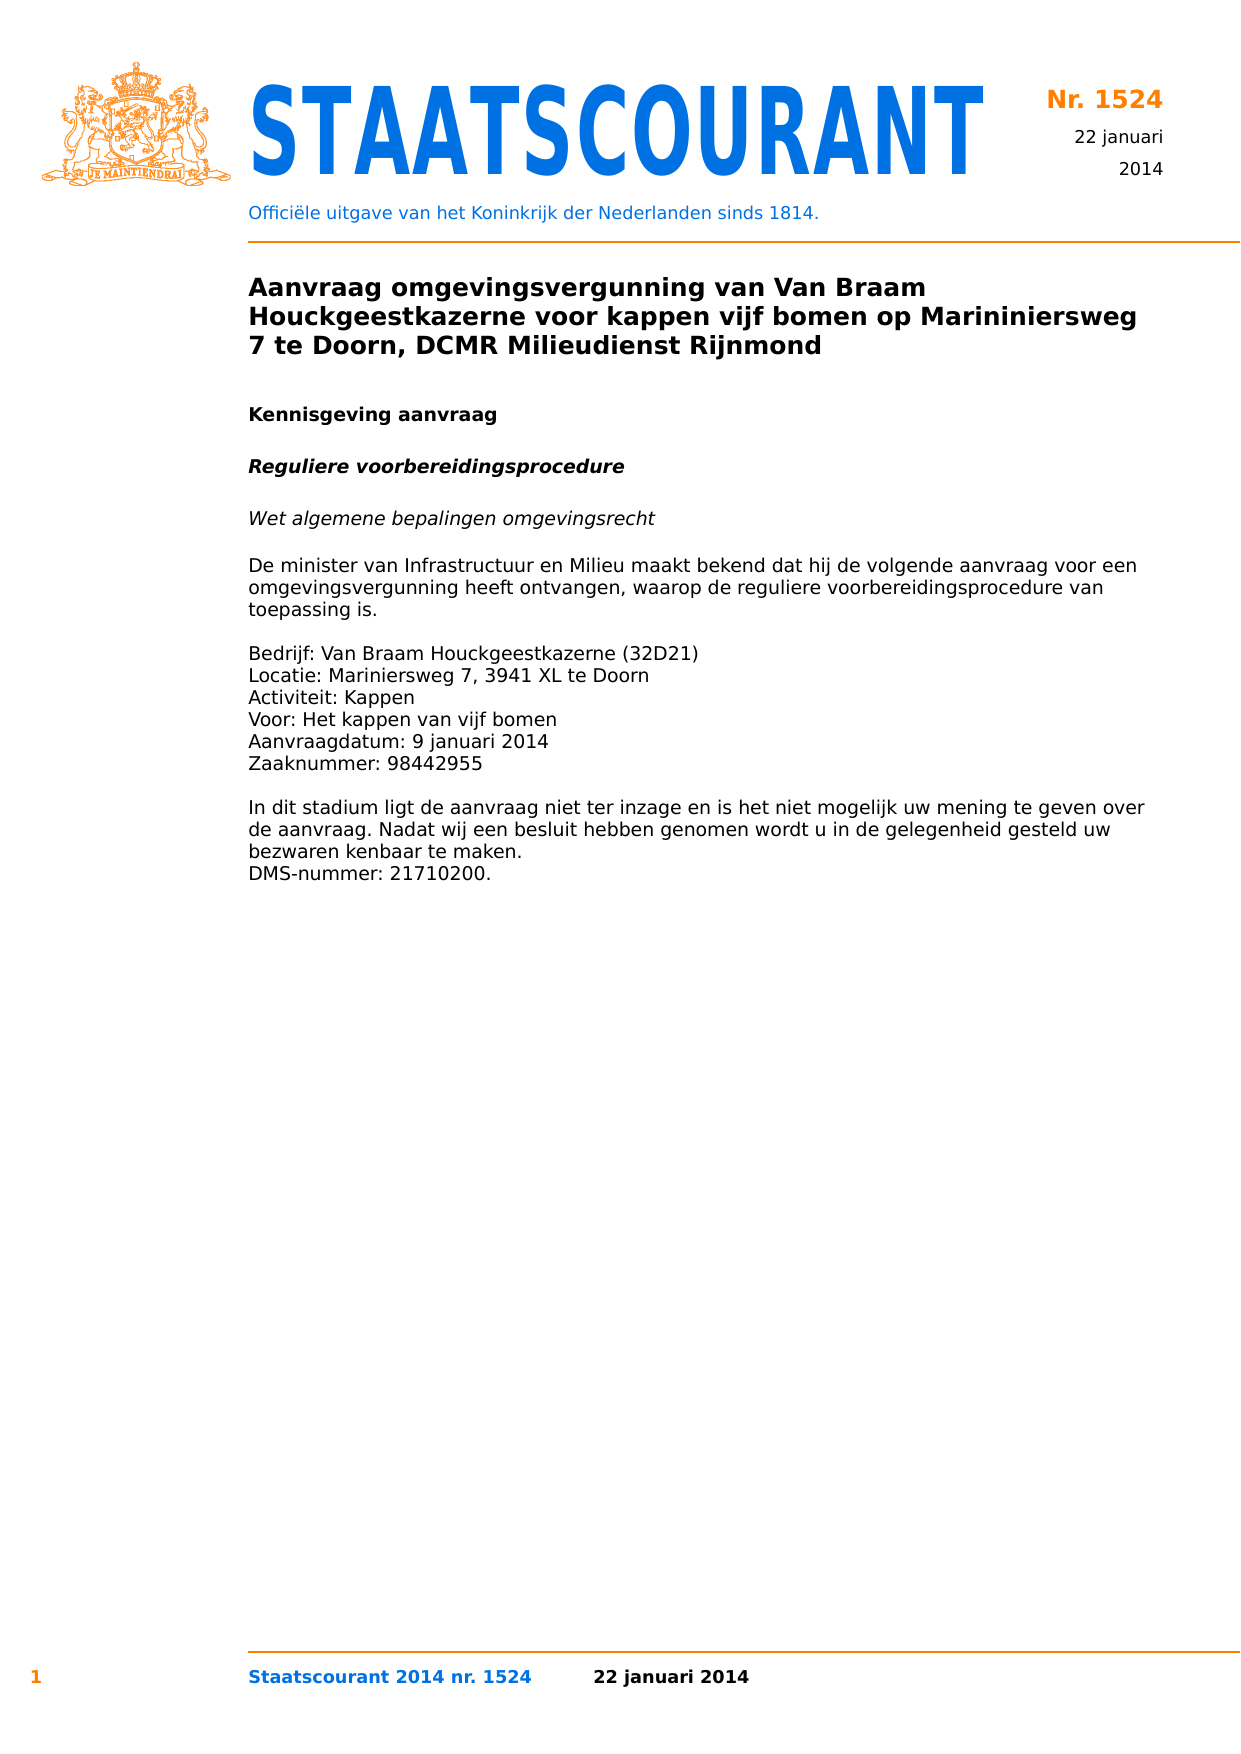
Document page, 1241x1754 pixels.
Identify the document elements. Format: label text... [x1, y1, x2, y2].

text Locatie: Mariniersweg 7, 3941 XL te Doorn [248, 665, 1163, 687]
subtitle Reguliere voorbereidingsprocedure [248, 456, 1163, 478]
subtitle Kennisgeving aanvraag [248, 404, 1163, 426]
text Activiteit: Kappen [248, 687, 1163, 709]
table_cell 2014 [998, 153, 1240, 203]
text Bedrijf: Van Braam Houckgeestkazerne (32D21) [248, 643, 1163, 665]
table_cell Officiële uitgave van het Koninkrijk der Nederlanden sinds 1814. [248, 203, 1240, 241]
text In dit stadium ligt de aanvraag niet ter inzage en is het niet mogelijk uw mening te geven over de aanvraag. Nadat wij een besluit hebben genomen wordt u in de gelegenheid gesteld uw bezwaren kenbaar te maken. [248, 797, 1163, 863]
table_header STAATSCOURANT [248, 62, 998, 203]
subtitle Aanvraag omgevingsvergunning van Van Braam Houckgeestkazerne voor kappen vijf bomen op Marininiersweg 7 te Doorn, DCMR Milieudienst Rijnmond [248, 273, 1163, 361]
table_cell 22 januari [998, 121, 1240, 153]
text Aanvraagdatum: 9 januari 2014 [248, 731, 1163, 753]
text De minister van Infrastructuur en Milieu maakt bekend dat hij de volgende aanvraag voor een omgevingsvergunning heeft ontvangen, waarop de reguliere voorbereidingsprocedure van toepassing is. [248, 555, 1163, 621]
text Voor: Het kappen van vijf bomen [248, 709, 1163, 731]
table_header [25, 62, 248, 241]
text Zaaknummer: 98442955 [248, 753, 1163, 775]
text DMS-nummer: 21710200. [248, 863, 1163, 885]
table_header Nr. 1524 [998, 62, 1240, 121]
picture [41, 62, 231, 186]
subtitle Wet algemene bepalingen omgevingsrecht [248, 508, 1163, 530]
